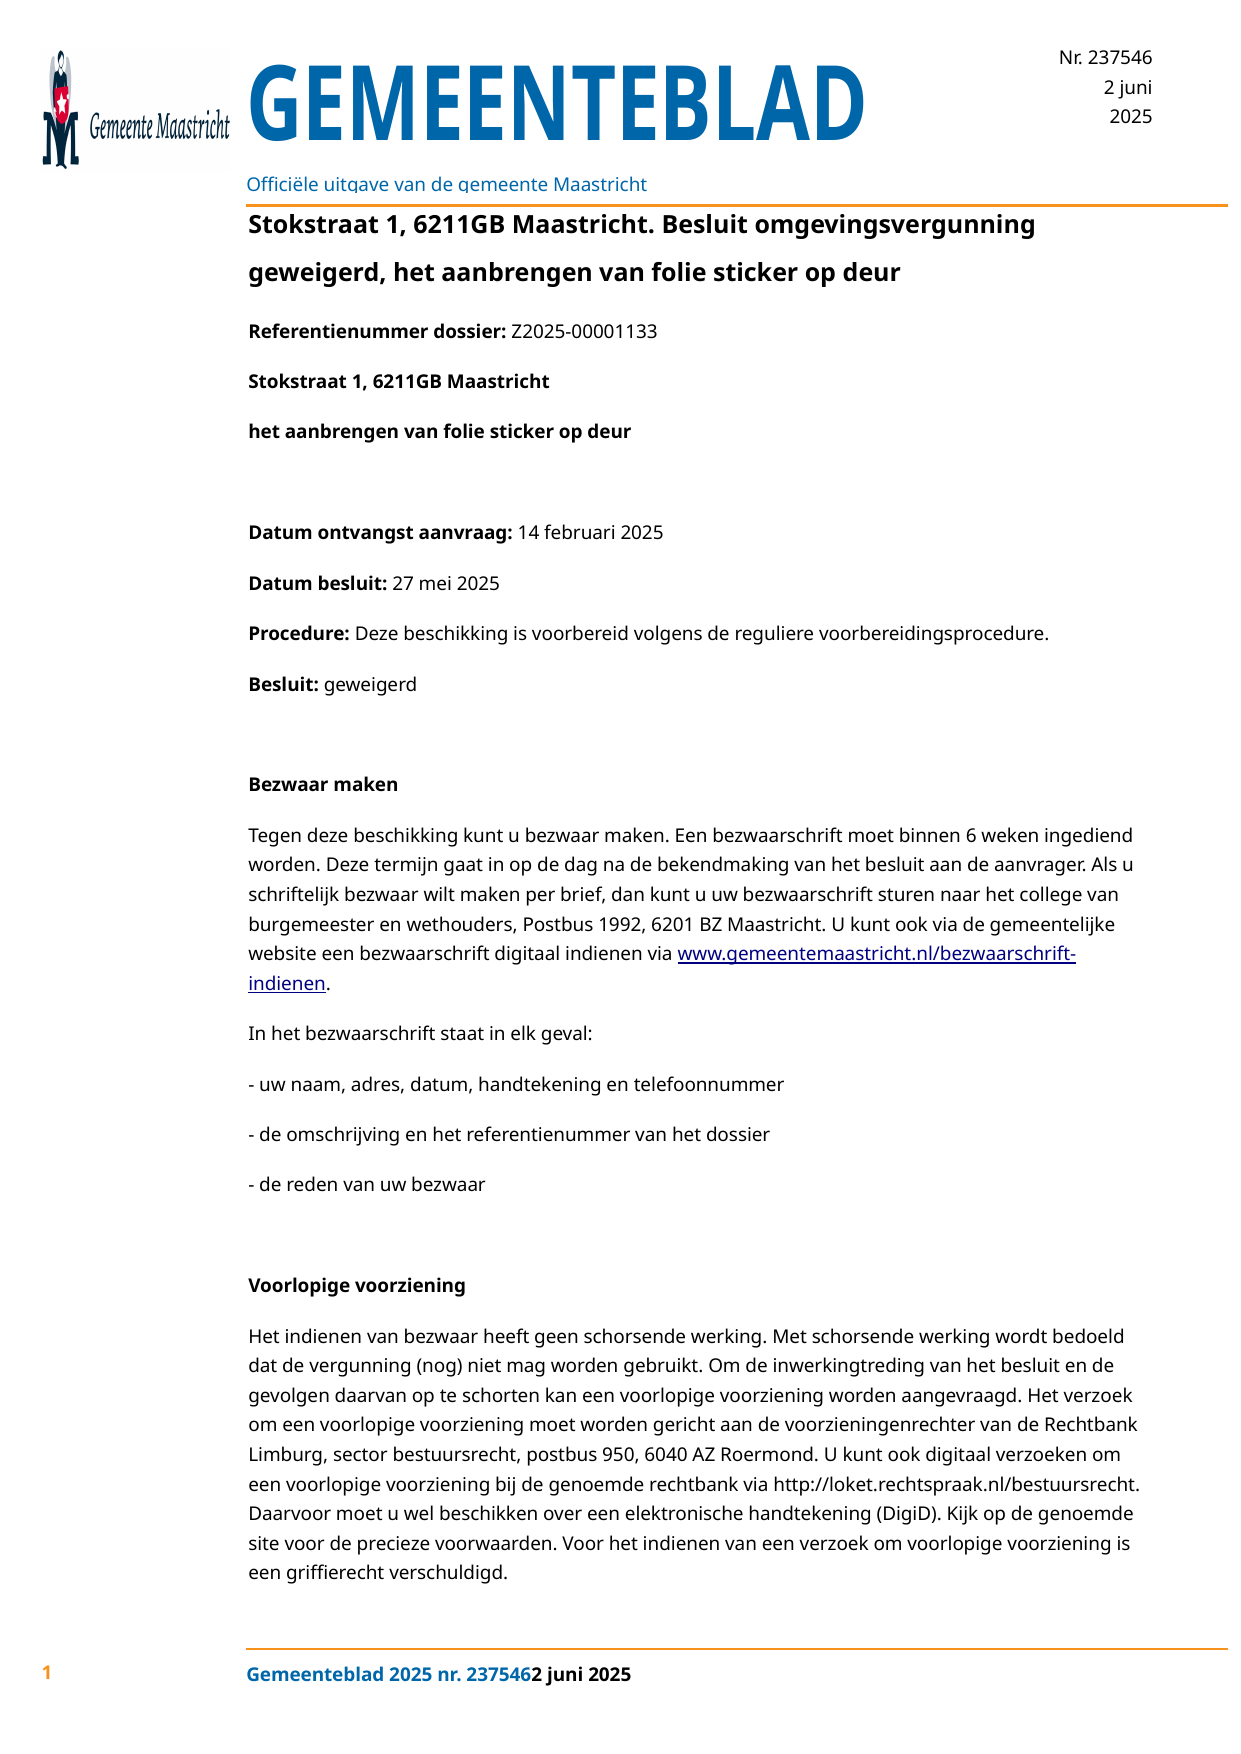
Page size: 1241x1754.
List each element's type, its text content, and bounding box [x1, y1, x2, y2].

text Procedure: Deze beschikking is voorbereid volgens de reguliere voorbereidingsprocedure. [248, 620, 1152, 646]
text Stokstraat 1, 6211GB Maastricht. Besluit omgevingsvergunning geweigerd, het aanbrengen van folie sticker op deur [248, 207, 1152, 288]
text - de reden van uw bezwaar [248, 1172, 1152, 1197]
text Besluit: geweigerd [248, 671, 1152, 697]
text Referentienummer dossier: Z2025-00001133 [248, 318, 1152, 344]
text Stokstraat 1, 6211GB Maastricht [248, 368, 1152, 394]
text Voorlopige voorziening [248, 1272, 1152, 1298]
text - uw naam, adres, datum, handtekening en telefoonnummer [248, 1071, 1152, 1097]
text Datum besluit: 27 mei 2025 [248, 570, 1152, 596]
text Datum ontvangst aanvraag: 14 februari 2025 [248, 519, 1152, 545]
picture [41, 47, 231, 172]
text - de omschrijving en het referentienummer van het dossier [248, 1121, 1152, 1147]
text Bezwaar maken [248, 772, 1152, 797]
text Tegen deze beschikking kunt u bezwaar maken. Een bezwaarschrift moet binnen 6 weken ingediend worden. Deze termijn gaat in op de dag na de bekendmaking van het besluit aan de aanvrager. Als u schriftelijk bezwaar wilt maken per brief, dan kunt u uw bezwaarschrift sturen naar het college van burgemeester en wethouders, Postbus 1992, 6201 BZ Maastricht. U kunt ook via de gemeentelijke website een bezwaarschrift digitaal indienen via www.gemeentemaastricht.nl/bezwaarschrift-indienen. [248, 822, 1152, 996]
text het aanbrengen van folie sticker op deur [248, 419, 1152, 444]
text In het bezwaarschrift staat in elk geval: [248, 1020, 1152, 1046]
text Het indienen van bezwaar heeft geen schorsende werking. Met schorsende werking wordt bedoeld dat de vergunning (nog) niet mag worden gebruikt. Om de inwerkingtreding van het besluit en de gevolgen daarvan op te schorten kan een voorlopige voorziening worden aangevraagd. Het verzoek om een voorlopige voorziening moet worden gericht aan de voorzieningenrechter van de Rechtbank Limburg, sector bestuursrecht, postbus 950, 6040 AZ Roermond. U kunt ook digitaal verzoeken om een voorlopige voorziening bij de genoemde rechtbank via http://loket.rechtspraak.nl/bestuursrecht. Daarvoor moet u wel beschikken over een elektronische handtekening (DigiD). Kijk op de genoemde site voor de precieze voorwaarden. Voor het indienen van een verzoek om voorlopige voorziening is een griffierecht verschuldigd. [248, 1323, 1152, 1585]
